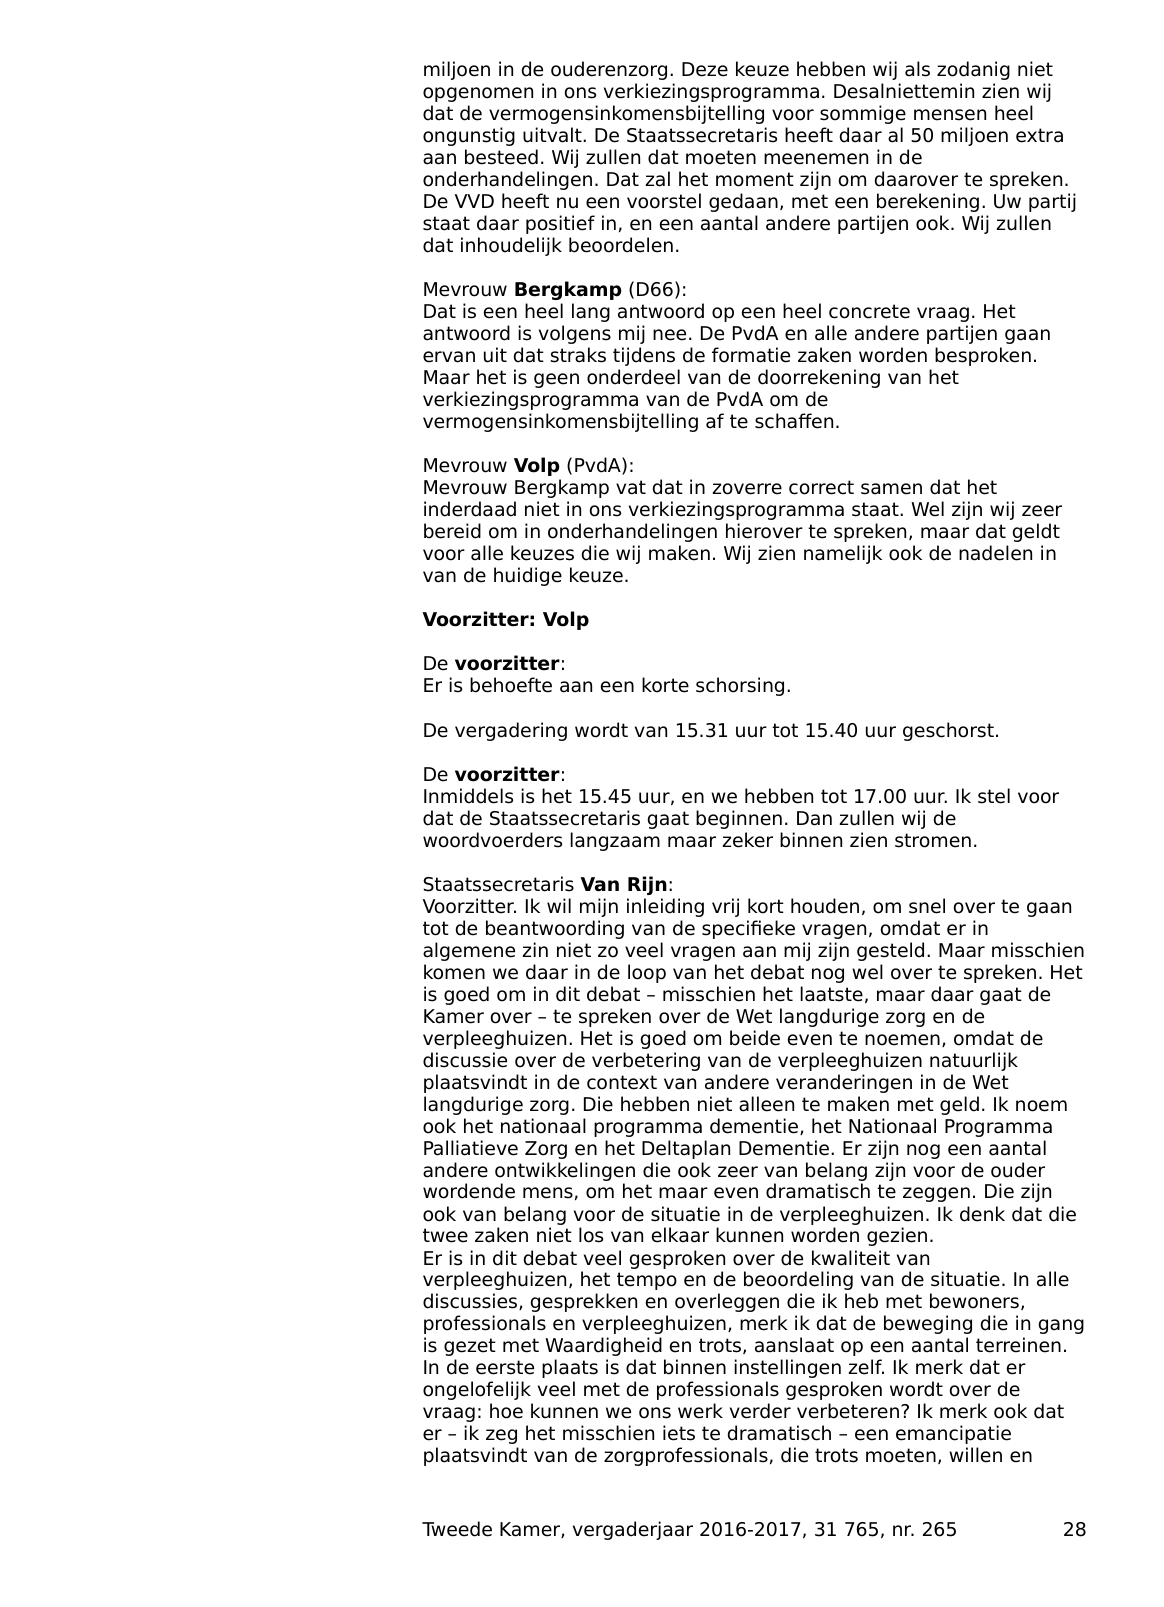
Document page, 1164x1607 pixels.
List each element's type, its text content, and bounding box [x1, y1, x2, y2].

text De voorzitter: [422, 764, 1087, 786]
text Staatssecretaris Van Rijn: [422, 874, 1087, 896]
text Mevrouw Bergkamp vat dat in zoverre correct samen dat het inderdaad niet in ons verkiezingsprogramma staat. Wel zijn wij zeer bereid om in onderhandelingen hierover te spreken, maar dat geldt voor alle keuzes die wij maken. Wij zien namelijk ook de nadelen in van de huidige keuze. [422, 477, 1087, 587]
text De vergadering wordt van 15.31 uur tot 15.40 uur geschorst. [422, 719, 1087, 741]
text Er is behoefte aan een korte schorsing. [422, 675, 1087, 697]
text Er is in dit debat veel gesproken over de kwaliteit van verpleeghuizen, het tempo en de beoordeling van de situatie. In alle discussies, gesprekken en overleggen die ik heb met bewoners, professionals en verpleeghuizen, merk ik dat de beweging die in gang is gezet met Waardigheid en trots, aanslaat op een aantal terreinen. In de eerste plaats is dat binnen instellingen zelf. Ik merk dat er ongelofelijk veel met de professionals gesproken wordt over de vraag: hoe kunnen we ons werk verder verbeteren? Ik merk ook dat er – ik zeg het misschien iets te dramatisch – een emancipatie plaatsvindt van de zorgprofessionals, die trots moeten, willen en [422, 1247, 1087, 1467]
text miljoen in de ouderenzorg. Deze keuze hebben wij als zodanig niet opgenomen in ons verkiezingsprogramma. Desalniettemin zien wij dat de vermogensinkomensbijtelling voor sommige mensen heel ongunstig uitvalt. De Staatssecretaris heeft daar al 50 miljoen extra aan besteed. Wij zullen dat moeten meenemen in de onderhandelingen. Dat zal het moment zijn om daarover te spreken. De VVD heeft nu een voorstel gedaan, met een berekening. Uw partij staat daar positief in, en een aantal andere partijen ook. Wij zullen dat inhoudelijk beoordelen. [422, 59, 1087, 257]
text Voorzitter. Ik wil mijn inleiding vrij kort houden, om snel over te gaan tot de beantwoording van de specifieke vragen, omdat er in algemene zin niet zo veel vragen aan mij zijn gesteld. Maar misschien komen we daar in de loop van het debat nog wel over te spreken. Het is goed om in dit debat – misschien het laatste, maar daar gaat de Kamer over – te spreken over de Wet langdurige zorg en de verpleeghuizen. Het is goed om beide even te noemen, omdat de discussie over de verbetering van de verpleeghuizen natuurlijk plaatsvindt in de context van andere veranderingen in de Wet langdurige zorg. Die hebben niet alleen te maken met geld. Ik noem ook het nationaal programma dementie, het Nationaal Programma Palliatieve Zorg en het Deltaplan Dementie. Er zijn nog een aantal andere ontwikkelingen die ook zeer van belang zijn voor de ouder wordende mens, om het maar even dramatisch te zeggen. Die zijn ook van belang voor de situatie in de verpleeghuizen. Ik denk dat die twee zaken niet los van elkaar kunnen worden gezien. [422, 896, 1087, 1247]
text Inmiddels is het 15.45 uur, en we hebben tot 17.00 uur. Ik stel voor dat de Staatssecretaris gaat beginnen. Dan zullen wij de woordvoerders langzaam maar zeker binnen zien stromen. [422, 786, 1087, 852]
text De voorzitter: [422, 653, 1087, 675]
text Dat is een heel lang antwoord op een heel concrete vraag. Het antwoord is volgens mij nee. De PvdA en alle andere partijen gaan ervan uit dat straks tijdens de formatie zaken worden besproken. Maar het is geen onderdeel van de doorrekening van het verkiezingsprogramma van de PvdA om de vermogensinkomensbijtelling af te schaffen. [422, 301, 1087, 433]
subtitle Voorzitter: Volp [422, 609, 1087, 631]
text Mevrouw Volp (PvdA): [422, 455, 1087, 477]
text Mevrouw Bergkamp (D66): [422, 279, 1087, 301]
